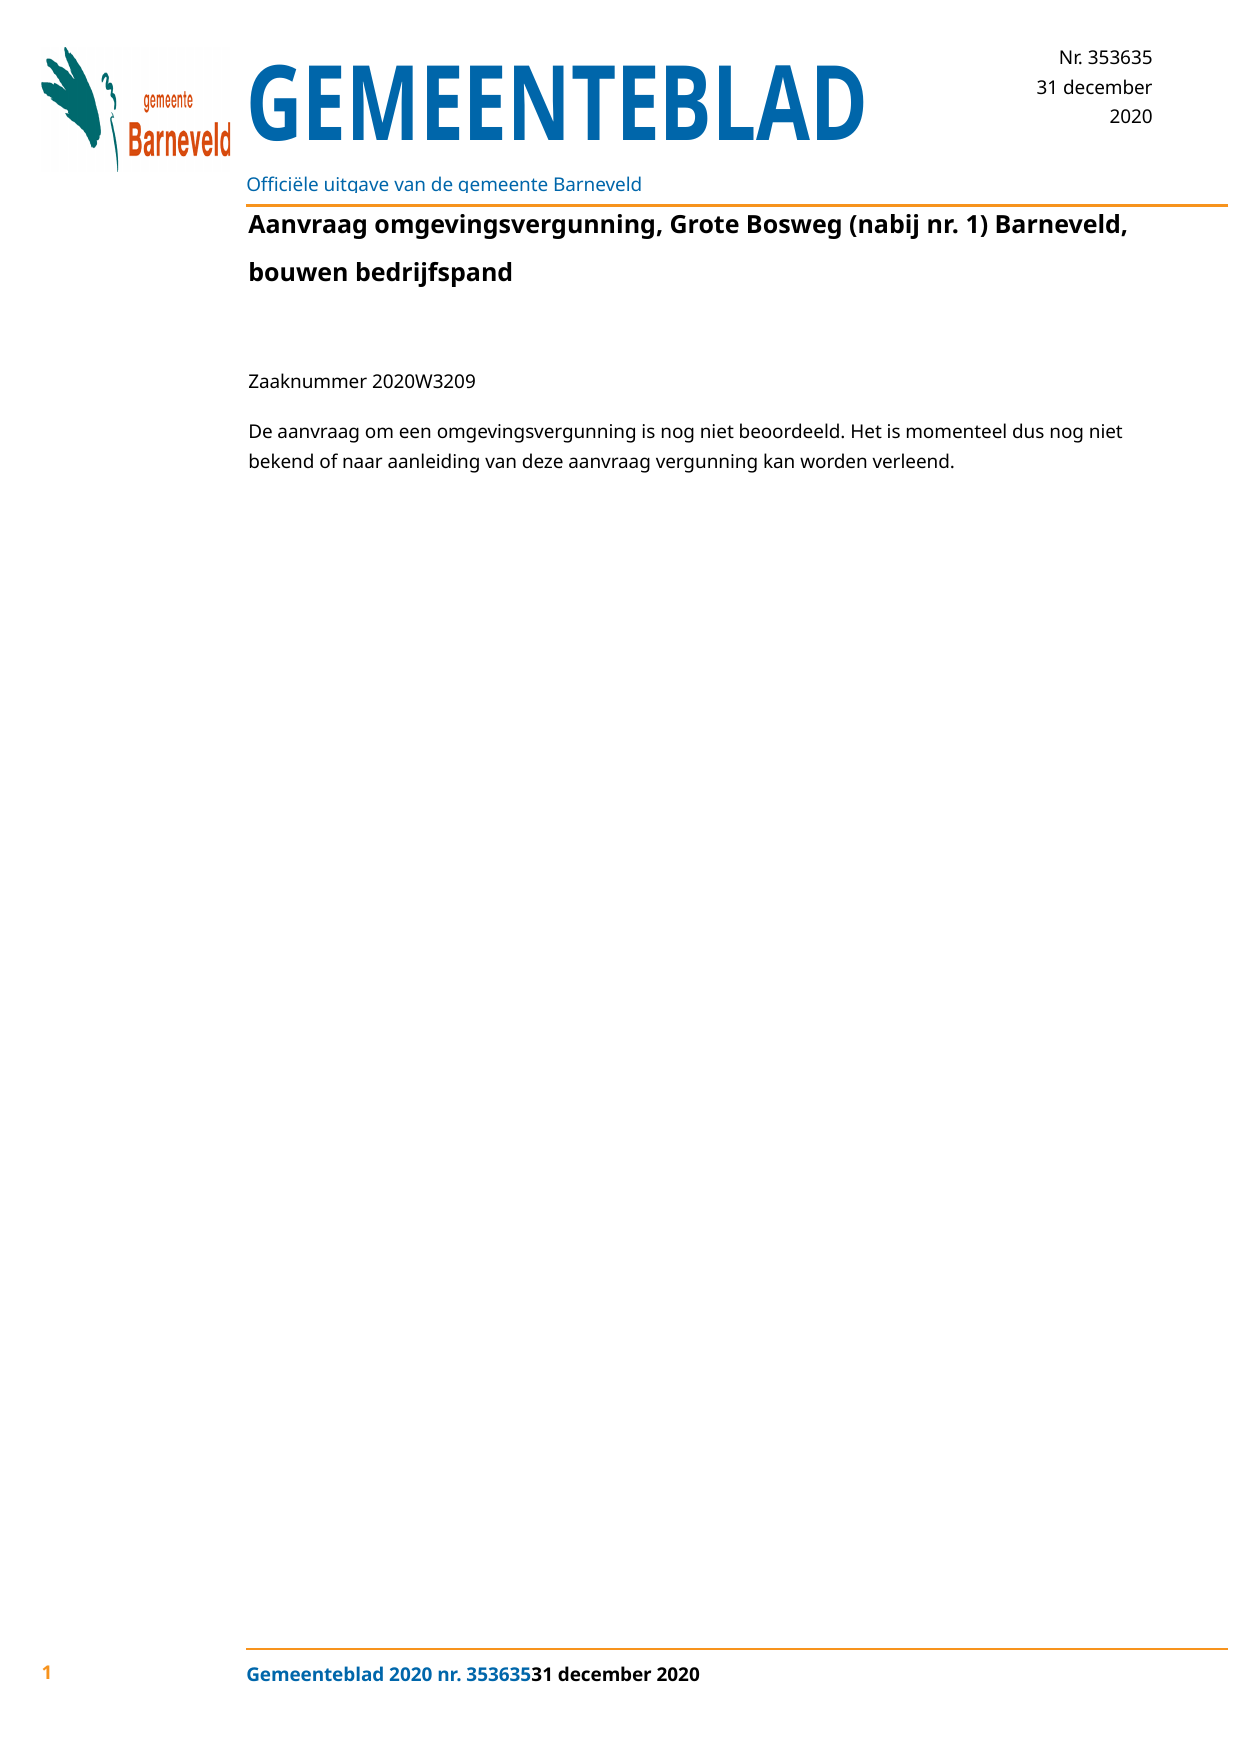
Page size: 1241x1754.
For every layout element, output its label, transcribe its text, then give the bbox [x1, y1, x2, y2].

text Aanvraag omgevingsvergunning, Grote Bosweg (nabij nr. 1) Barneveld, bouwen bedrijfspand [248, 207, 1152, 288]
text De aanvraag om een omgevingsvergunning is nog niet beoordeeld. Het is momenteel dus nog niet bekend of naar aanleiding van deze aanvraag vergunning kan worden verleend. [248, 419, 1152, 474]
picture [41, 47, 231, 172]
text Zaaknummer 2020W3209 [248, 368, 1152, 394]
